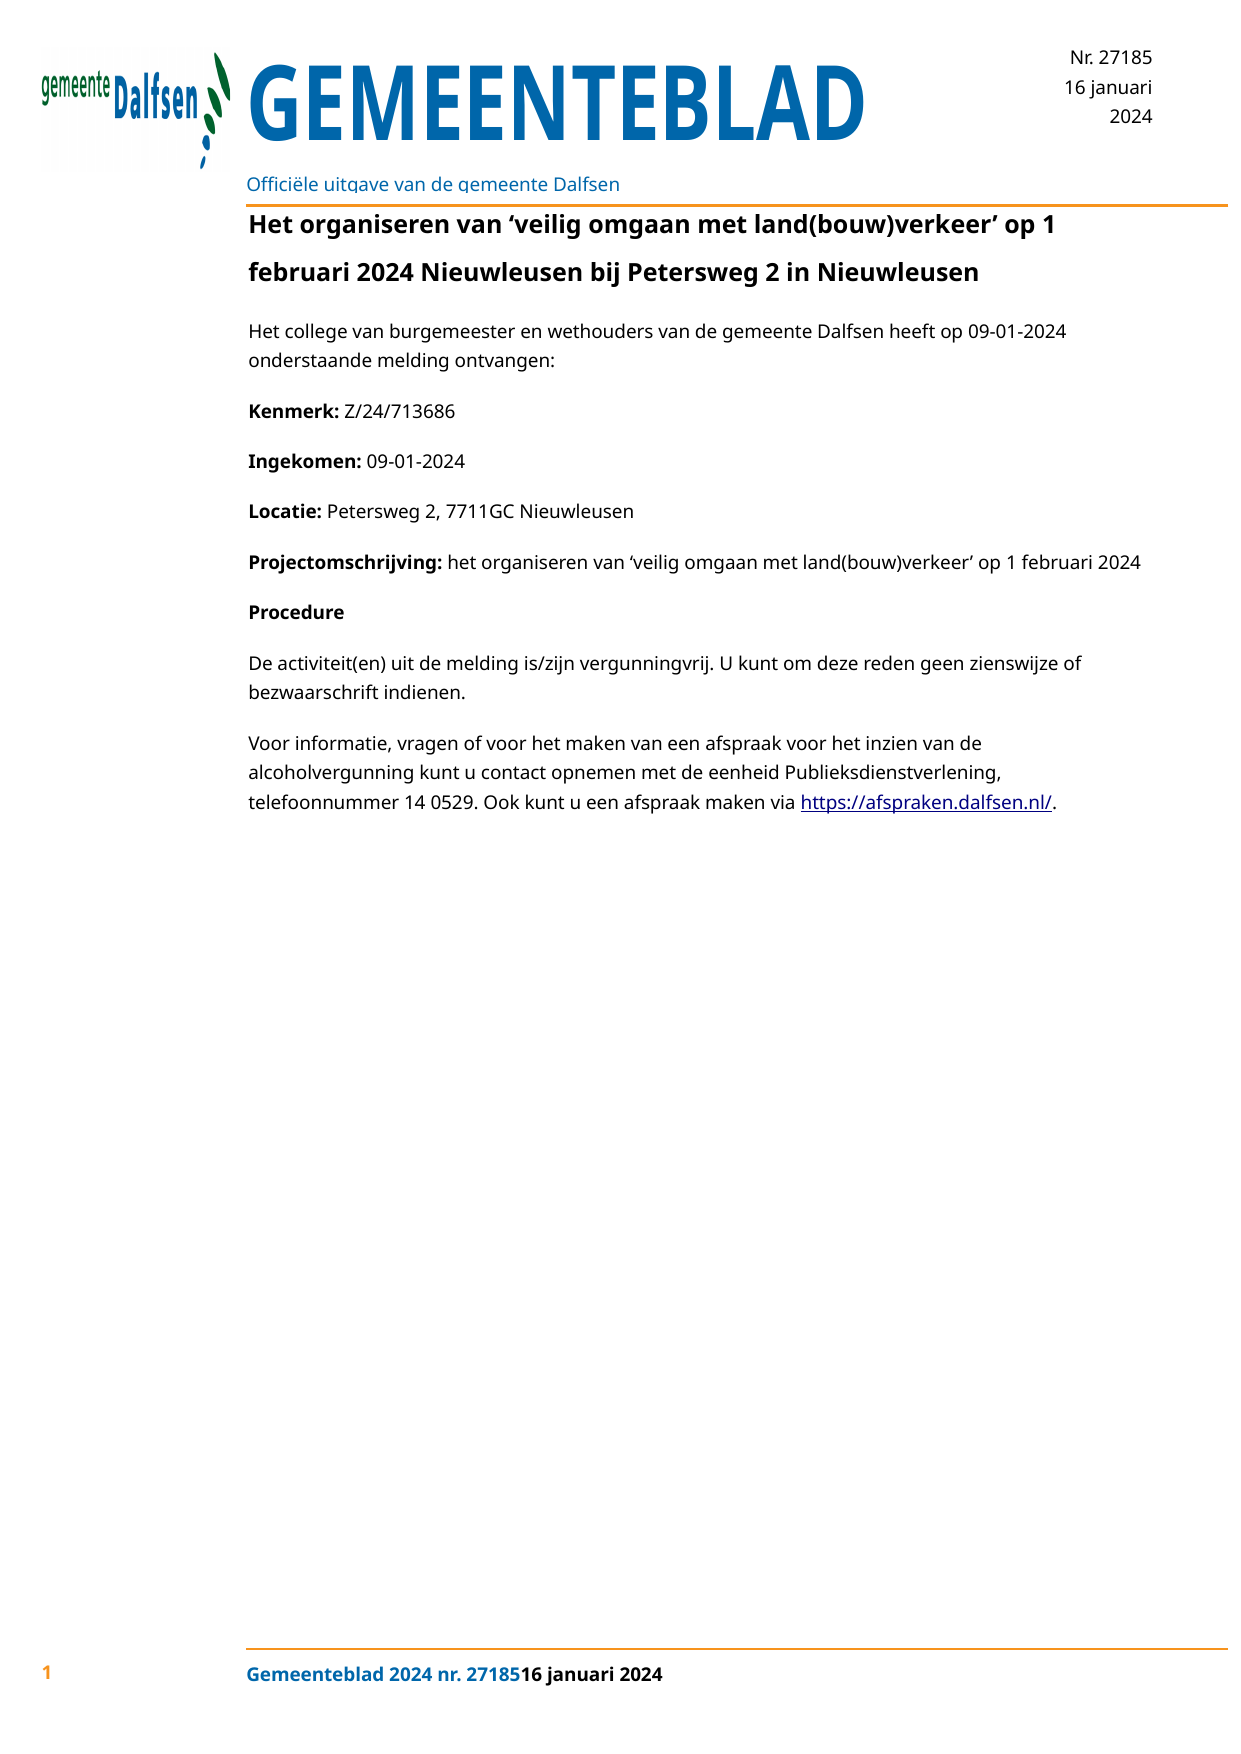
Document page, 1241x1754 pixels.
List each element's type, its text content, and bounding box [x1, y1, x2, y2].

text Kenmerk: Z/24/713686 [248, 398, 1152, 424]
text Ingekomen: 09-01-2024 [248, 448, 1152, 474]
text Projectomschrijving: het organiseren van ‘veilig omgaan met land(bouw)verkeer’ op 1 februari 2024 [248, 549, 1152, 575]
text Het organiseren van ‘veilig omgaan met land(bouw)verkeer’ op 1 februari 2024 Nieuwleusen bij Petersweg 2 in Nieuwleusen [248, 207, 1152, 288]
text Procedure [248, 599, 1152, 625]
picture [41, 47, 231, 172]
text De activiteit(en) uit de melding is/zijn vergunningvrij. U kunt om deze reden geen zienswijze of bezwaarschrift indienen. [248, 650, 1152, 705]
text Het college van burgemeester en wethouders van de gemeente Dalfsen heeft op 09-01-2024 onderstaande melding ontvangen: [248, 318, 1152, 373]
text Voor informatie, vragen of voor het maken van een afspraak voor het inzien van de alcoholvergunning kunt u contact opnemen met de eenheid Publieksdienstverlening, telefoonnummer 14 0529. Ook kunt u een afspraak maken via https://afspraken.dalfsen.nl/. [248, 730, 1152, 815]
text Locatie: Petersweg 2, 7711GC Nieuwleusen [248, 499, 1152, 524]
